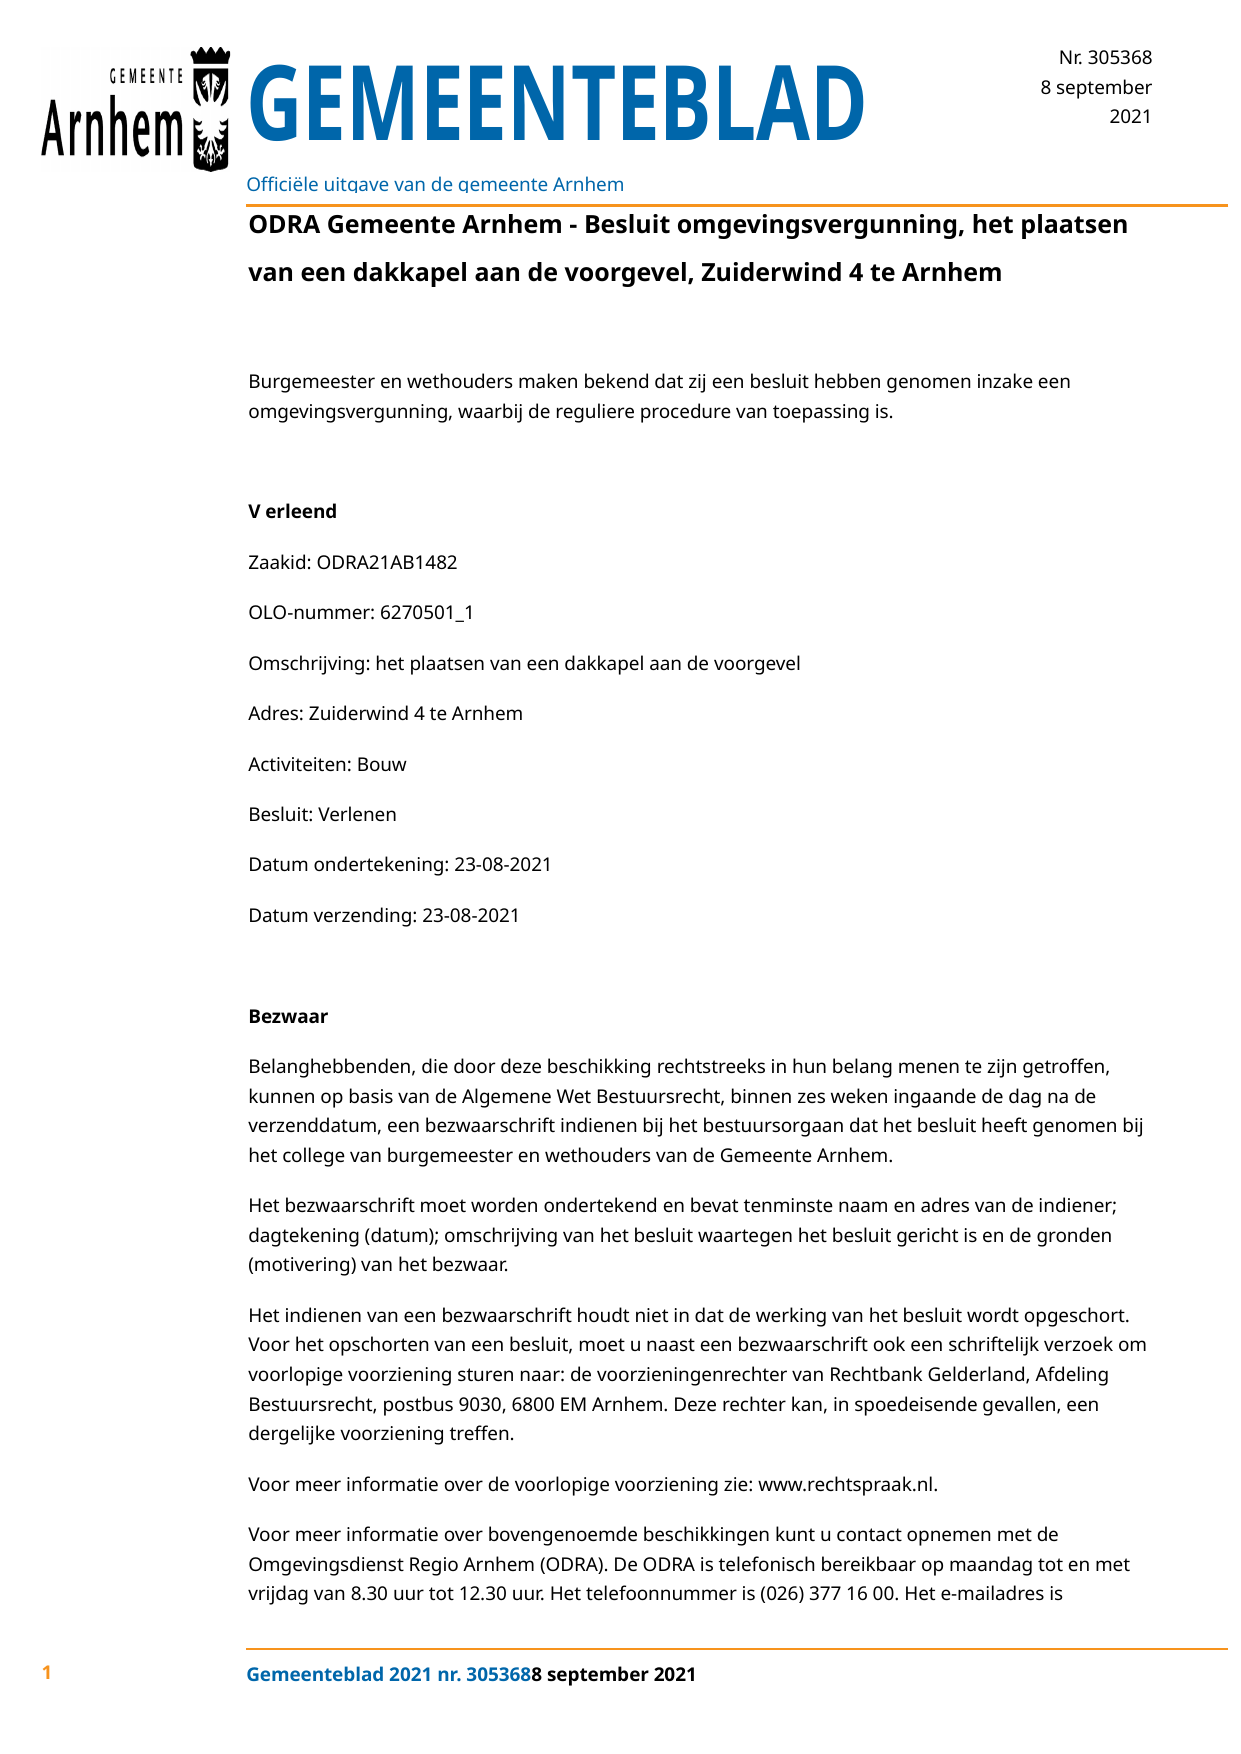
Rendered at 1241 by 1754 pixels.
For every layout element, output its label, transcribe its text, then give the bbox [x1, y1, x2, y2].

text Adres: Zuiderwind 4 te Arnhem [248, 700, 1152, 726]
text Besluit: Verlenen [248, 801, 1152, 827]
text V erleend [248, 499, 1152, 524]
text Datum ondertekening: 23-08-2021 [248, 852, 1152, 877]
text Bezwaar [248, 1003, 1152, 1029]
text Voor meer informatie over de voorlopige voorziening zie: www.rechtspraak.nl. [248, 1471, 1152, 1497]
text Het indienen van een bezwaarschrift houdt niet in dat de werking van het besluit wordt opgeschort. Voor het opschorten van een besluit, moet u naast een bezwaarschrift ook een schriftelijk verzoek om voorlopige voorziening sturen naar: de voorzieningenrechter van Rechtbank Gelderland, Afdeling Bestuursrecht, postbus 9030, 6800 EM Arnhem. Deze rechter kan, in spoedeisende gevallen, een dergelijke voorziening treffen. [248, 1302, 1152, 1446]
text Datum verzending: 23-08-2021 [248, 902, 1152, 928]
text Belanghebbenden, die door deze beschikking rechtstreeks in hun belang menen te zijn getroffen, kunnen op basis van de Algemene Wet Bestuursrecht, binnen zes weken ingaande de dag na de verzenddatum, een bezwaarschrift indienen bij het bestuursorgaan dat het besluit heeft genomen bij het college van burgemeester en wethouders van de Gemeente Arnhem. [248, 1053, 1152, 1168]
text Omschrijving: het plaatsen van een dakkapel aan de voorgevel [248, 650, 1152, 676]
text Zaakid: ODRA21AB1482 [248, 549, 1152, 575]
text Activiteiten: Bouw [248, 751, 1152, 777]
text ODRA Gemeente Arnhem - Besluit omgevingsvergunning, het plaatsen van een dakkapel aan de voorgevel, Zuiderwind 4 te Arnhem [248, 207, 1152, 288]
text OLO-nummer: 6270501_1 [248, 599, 1152, 625]
text Het bezwaarschrift moet worden ondertekend en bevat tenminste naam en adres van de indiener; dagtekening (datum); omschrijving van het besluit waartegen het besluit gericht is en de gronden (motivering) van het bezwaar. [248, 1192, 1152, 1277]
text Burgemeester en wethouders maken bekend dat zij een besluit hebben genomen inzake een omgevingsvergunning, waarbij de reguliere procedure van toepassing is. [248, 368, 1152, 424]
text Voor meer informatie over bovengenoemde beschikkingen kunt u contact opnemen met de Omgevingsdienst Regio Arnhem (ODRA). De ODRA is telefonisch bereikbaar op maandag tot en met vrijdag van 8.30 uur tot 12.30 uur. Het telefoonnummer is (026) 377 16 00. Het e-mailadres is [248, 1521, 1152, 1606]
picture [41, 47, 231, 172]
